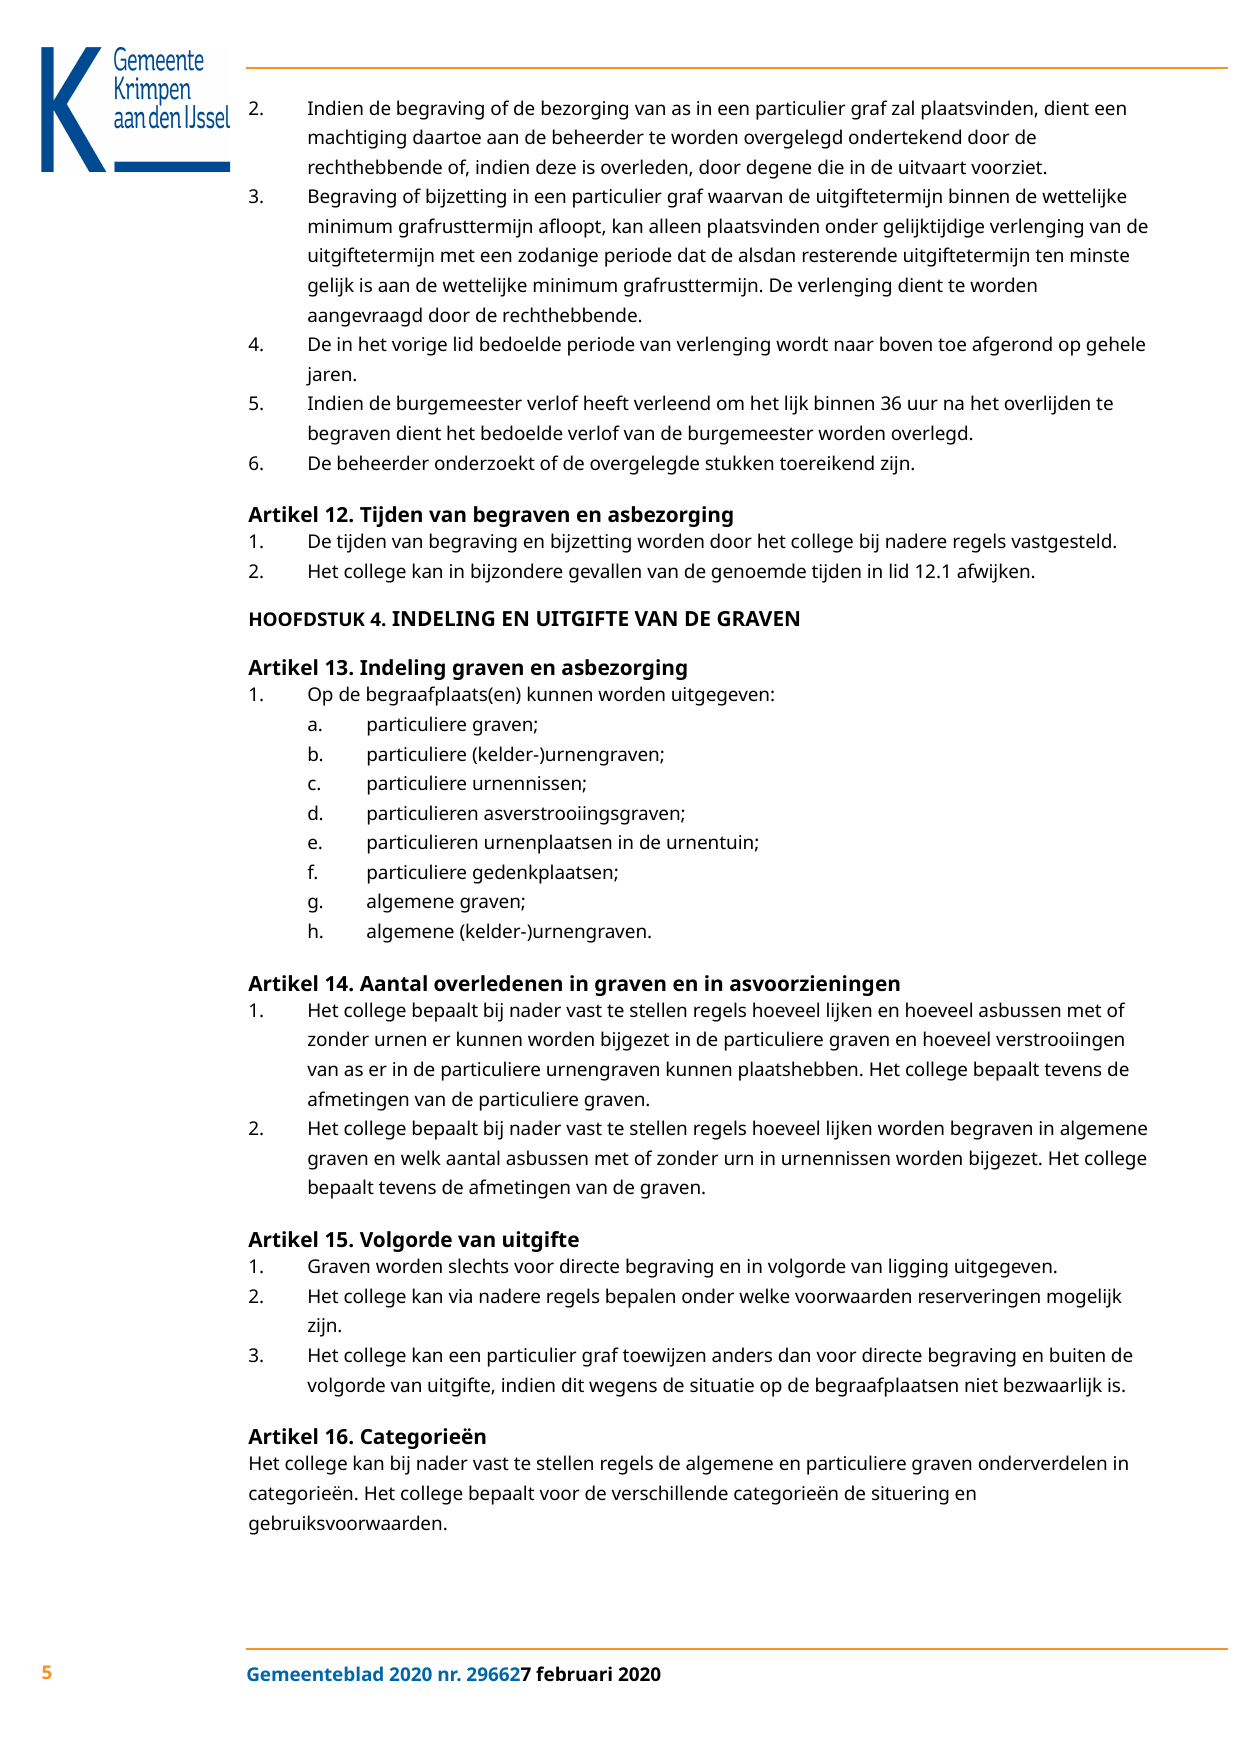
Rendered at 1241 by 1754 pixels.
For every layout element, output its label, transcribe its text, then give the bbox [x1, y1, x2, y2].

list De in het vorige lid bedoelde periode van verlenging wordt naar boven toe afgerond op gehele jaren. [248, 331, 1152, 387]
text HOOFDSTUK 4. INDELING EN UITGIFTE VAN DE GRAVEN [248, 604, 1152, 632]
list particuliere (kelder-)urnengraven; [307, 741, 1152, 766]
text Artikel 15. Volgorde van uitgifte [248, 1225, 1152, 1253]
list Het college kan een particulier graf toewijzen anders dan voor directe begraving en buiten de volgorde van uitgifte, indien dit wegens de situatie op de begraafplaatsen niet bezwaarlijk is. [248, 1342, 1152, 1397]
list particulieren urnenplaatsen in de urnentuin; [307, 829, 1152, 855]
text Artikel 13. Indeling graven en asbezorging [248, 653, 1152, 682]
list Het college kan in bijzondere gevallen van de genoemde tijden in lid 12.1 afwijken. [248, 558, 1152, 584]
list Het college bepaalt bij nader vast te stellen regels hoeveel lijken worden begraven in algemene graven en welk aantal asbussen met of zonder urn in urnennissen worden bijgezet. Het college bepaalt tevens de afmetingen van de graven. [248, 1115, 1152, 1200]
list Begraving of bijzetting in een particulier graf waarvan de uitgiftetermijn binnen de wettelijke minimum grafrusttermijn afloopt, kan alleen plaatsvinden onder gelijktijdige verlenging van de uitgiftetermijn met een zodanige periode dat de alsdan resterende uitgiftetermijn ten minste gelijk is aan de wettelijke minimum grafrusttermijn. De verlenging dient te worden aangevraagd door de rechthebbende. [248, 183, 1152, 328]
text Artikel 16. Categorieën [248, 1422, 1152, 1451]
list Op de begraafplaats(en) kunnen worden uitgegeven: [248, 682, 1152, 707]
text Het college kan bij nader vast te stellen regels de algemene en particuliere graven onderverdelen in categorieën. Het college bepaalt voor de verschillende categorieën de situering en gebruiksvoorwaarden. [248, 1451, 1152, 1536]
list De beheerder onderzoekt of de overgelegde stukken toereikend zijn. [248, 450, 1152, 476]
list Indien de begraving of de bezorging van as in een particulier graf zal plaatsvinden, dient een machtiging daartoe aan de beheerder te worden overgelegd ondertekend door de rechthebbende of, indien deze is overleden, door degene die in de uitvaart voorziet. [248, 95, 1152, 180]
list particuliere graven; [307, 711, 1152, 737]
list Graven worden slechts voor directe begraving en in volgorde van ligging uitgegeven. [248, 1253, 1152, 1279]
list algemene graven; [307, 889, 1152, 914]
list Het college kan via nadere regels bepalen onder welke voorwaarden reserveringen mogelijk zijn. [248, 1283, 1152, 1338]
list particuliere urnennissen; [307, 770, 1152, 796]
text Artikel 12. Tijden van begraven en asbezorging [248, 500, 1152, 529]
list algemene (kelder-)urnengraven. [307, 918, 1152, 944]
picture [41, 47, 231, 172]
list particuliere gedenkplaatsen; [307, 859, 1152, 885]
list particulieren asverstrooiingsgraven; [307, 800, 1152, 826]
list De tijden van begraving en bijzetting worden door het college bij nadere regels vastgesteld. [248, 529, 1152, 554]
text Artikel 14. Aantal overledenen in graven en in asvoorzieningen [248, 969, 1152, 997]
list Indien de burgemeester verlof heeft verleend om het lijk binnen 36 uur na het overlijden te begraven dient het bedoelde verlof van de burgemeester worden overlegd. [248, 391, 1152, 446]
list Het college bepaalt bij nader vast te stellen regels hoeveel lijken en hoeveel asbussen met of zonder urnen er kunnen worden bijgezet in de particuliere graven en hoeveel verstrooiingen van as er in de particuliere urnengraven kunnen plaatshebben. Het college bepaalt tevens de afmetingen van de particuliere graven. [248, 997, 1152, 1112]
